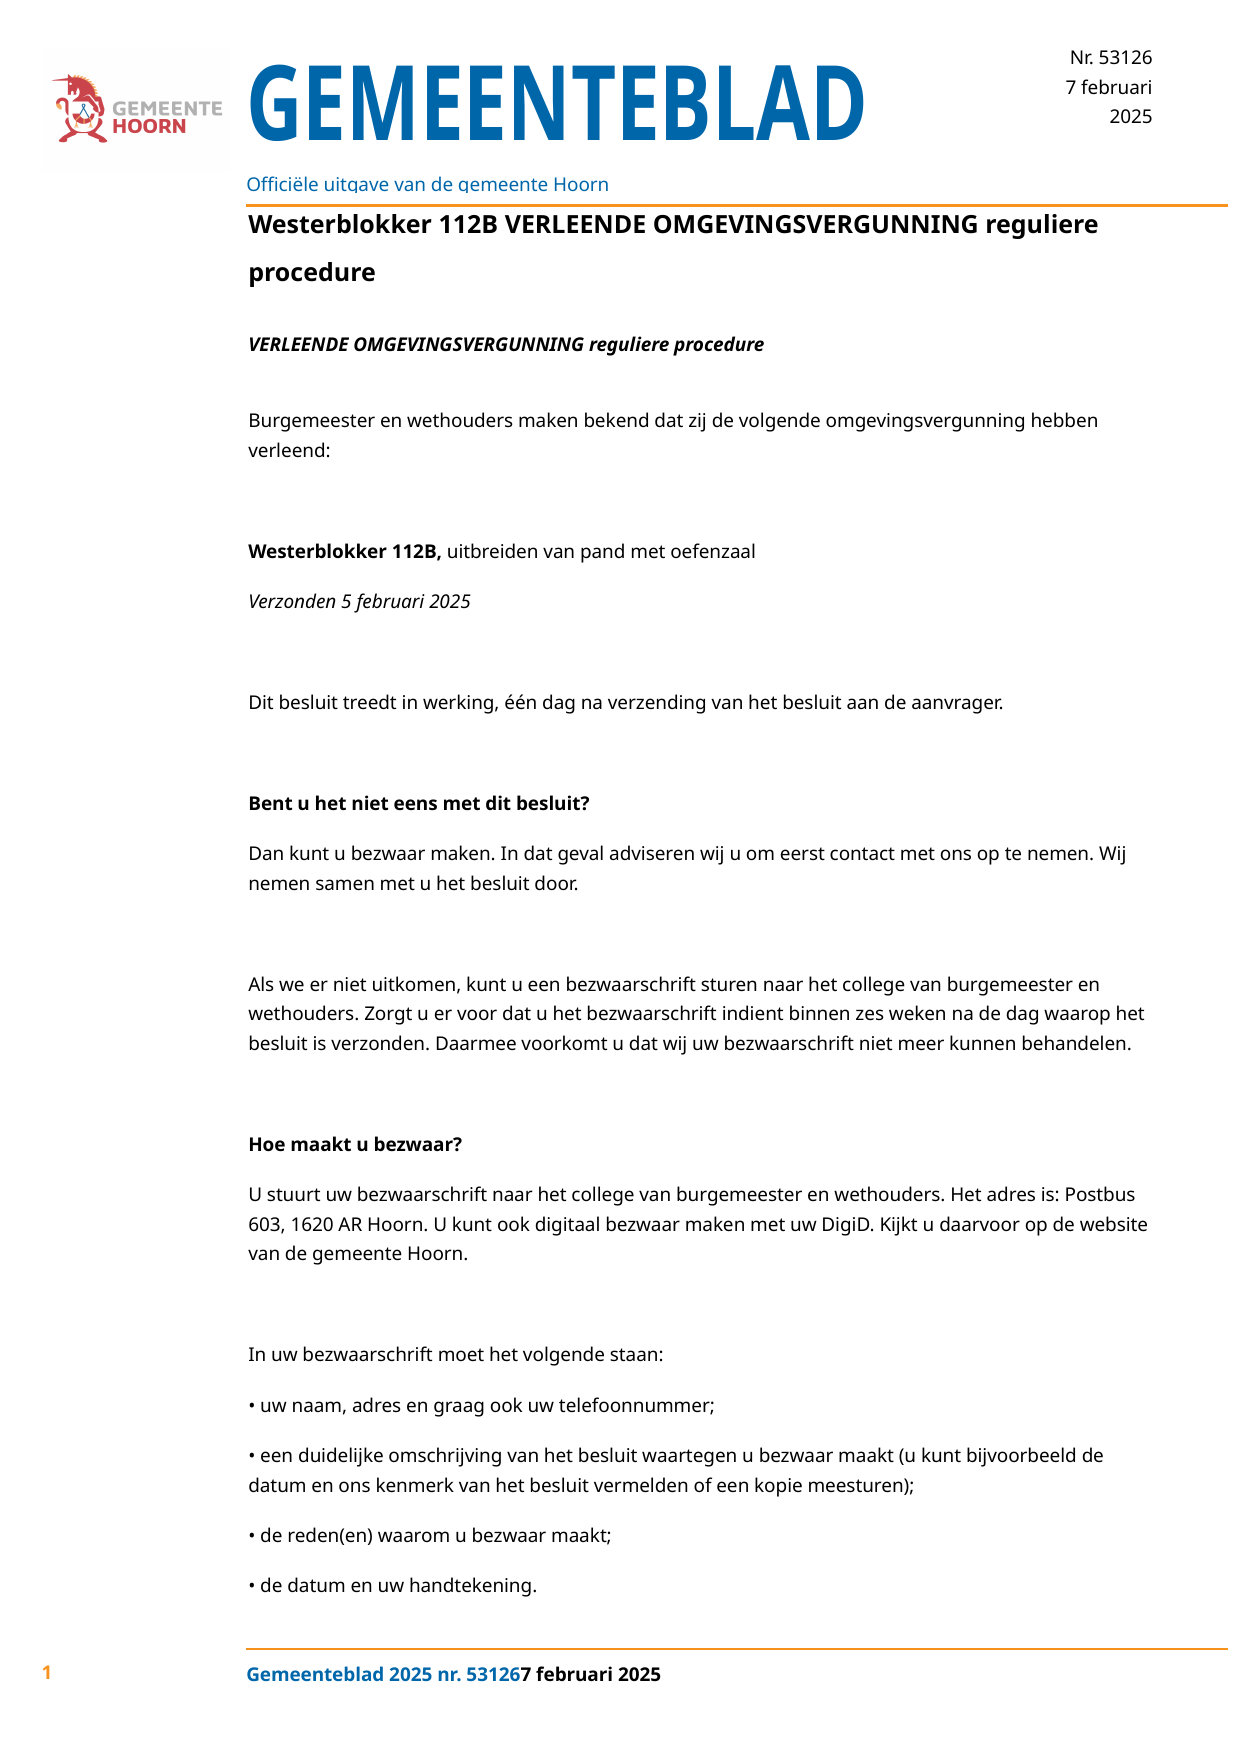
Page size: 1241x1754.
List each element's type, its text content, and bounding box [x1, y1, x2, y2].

text • de datum en uw handtekening. [248, 1573, 1152, 1598]
text Westerblokker 112B, uitbreiden van pand met oefenzaal [248, 538, 1152, 564]
text VERLEENDE OMGEVINGSVERGUNNING reguliere procedure [248, 331, 1152, 357]
text Burgemeester en wethouders maken bekend dat zij de volgende omgevingsvergunning hebben verleend: [248, 408, 1152, 463]
text Westerblokker 112B VERLEENDE OMGEVINGSVERGUNNING reguliere procedure [248, 207, 1152, 288]
text Bent u het niet eens met dit besluit? [248, 790, 1152, 816]
text Hoe maakt u bezwaar? [248, 1131, 1152, 1157]
text Als we er niet uitkomen, kunt u een bezwaarschrift sturen naar het college van burgemeester en wethouders. Zorgt u er voor dat u het bezwaarschrift indient binnen zes weken na de dag waarop het besluit is verzonden. Daarmee voorkomt u dat wij uw bezwaarschrift niet meer kunnen behandelen. [248, 971, 1152, 1056]
text In uw bezwaarschrift moet het volgende staan: [248, 1341, 1152, 1367]
text • een duidelijke omschrijving van het besluit waartegen u bezwaar maakt (u kunt bijvoorbeeld de datum en ons kenmerk van het besluit vermelden of een kopie meesturen); [248, 1442, 1152, 1497]
text Dit besluit treedt in werking, één dag na verzending van het besluit aan de aanvrager. [248, 689, 1152, 715]
text Verzonden 5 februari 2025 [248, 588, 1152, 614]
text • de reden(en) waarom u bezwaar maakt; [248, 1522, 1152, 1548]
picture [41, 47, 231, 172]
text Dan kunt u bezwaar maken. In dat geval adviseren wij u om eerst contact met ons op te nemen. Wij nemen samen met u het besluit door. [248, 841, 1152, 896]
text U stuurt uw bezwaarschrift naar het college van burgemeester en wethouders. Het adres is: Postbus 603, 1620 AR Hoorn. U kunt ook digitaal bezwaar maken met uw DigiD. Kijkt u daarvoor op de website van de gemeente Hoorn. [248, 1181, 1152, 1266]
text • uw naam, adres en graag ook uw telefoonnummer; [248, 1392, 1152, 1417]
